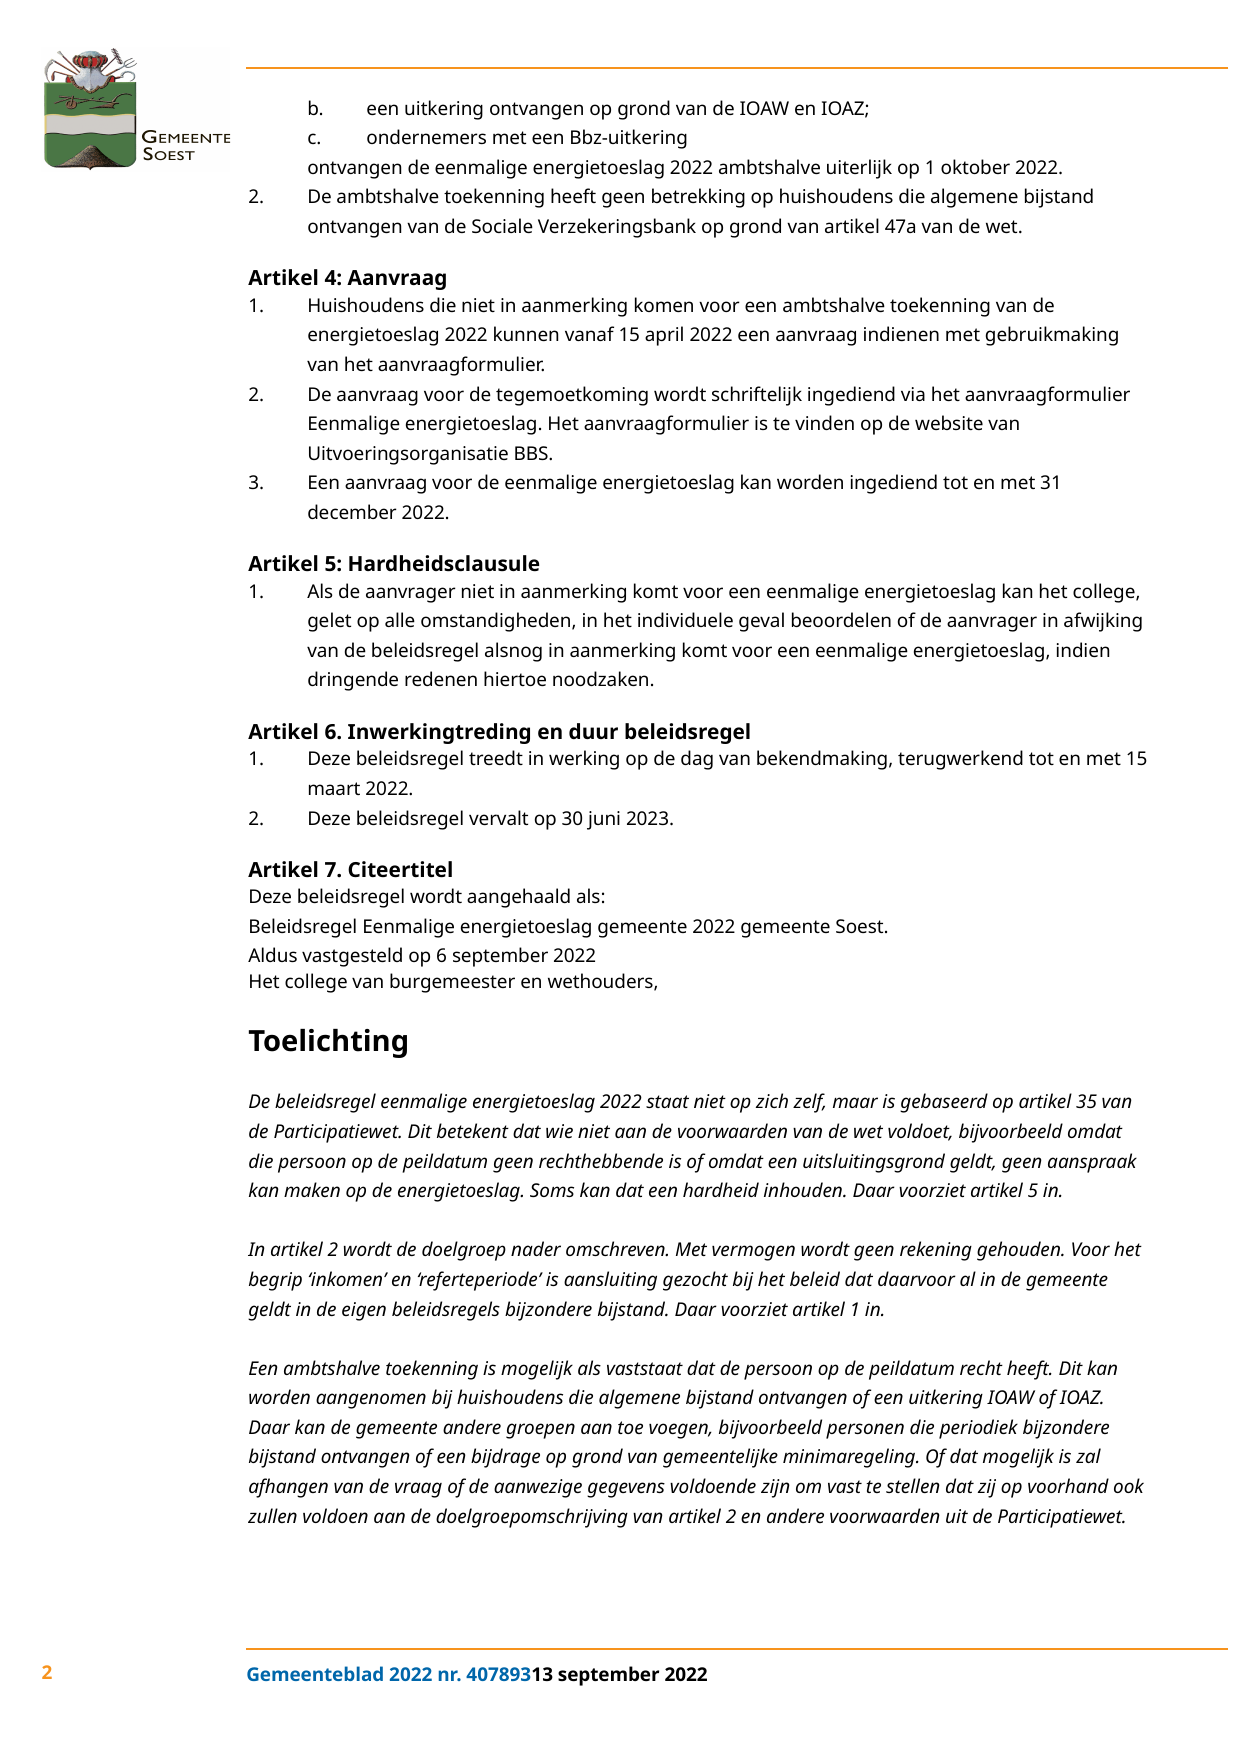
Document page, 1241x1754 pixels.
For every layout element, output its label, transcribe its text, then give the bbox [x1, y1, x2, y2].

text Artikel 6. Inwerkingtreding en duur beleidsregel [248, 717, 1152, 746]
text Artikel 4: Aanvraag [248, 263, 1152, 292]
text In artikel 2 wordt de doelgroep nader omschreven. Met vermogen wordt geen rekening gehouden. Voor het begrip ‘inkomen’ en ‘referteperiode’ is aansluiting gezocht bij het beleid dat daarvoor al in de gemeente geldt in de eigen beleidsregels bijzondere bijstand. Daar voorziet artikel 1 in. [248, 1237, 1152, 1322]
list Huishoudens die niet in aanmerking komen voor een ambtshalve toekenning van de energietoeslag 2022 kunnen vanaf 15 april 2022 een aanvraag indienen met gebruikmaking van het aanvraagformulier. [248, 292, 1152, 377]
list ontvangen de eenmalige energietoeslag 2022 ambtshalve uiterlijk op 1 oktober 2022. [248, 154, 1152, 180]
text Beleidsregel Eenmalige energietoeslag gemeente 2022 gemeente Soest. [248, 913, 1152, 939]
text Een ambtshalve toekenning is mogelijk als vaststaat dat de persoon op de peildatum recht heeft. Dit kan worden aangenomen bij huishoudens die algemene bijstand ontvangen of een uitkering IOAW of IOAZ. Daar kan de gemeente andere groepen aan toe voegen, bijvoorbeeld personen die periodiek bijzondere bijstand ontvangen of een bijdrage op grond van gemeentelijke minimaregeling. Of dat mogelijk is zal afhangen van de vraag of de aanwezige gegevens voldoende zijn om vast te stellen dat zij op voorhand ook zullen voldoen aan de doelgroepomschrijving van artikel 2 en andere voorwaarden uit de Participatiewet. [248, 1355, 1152, 1529]
list ondernemers met een Bbz-uitkering [307, 124, 1152, 150]
picture [41, 47, 231, 172]
text De beleidsregel eenmalige energietoeslag 2022 staat niet op zich zelf, maar is gebaseerd op artikel 35 van de Participatiewet. Dit betekent dat wie niet aan de voorwaarden van de wet voldoet, bijvoorbeeld omdat die persoon op de peildatum geen rechthebbende is of omdat een uitsluitingsgrond geldt, geen aanspraak kan maken op de energietoeslag. Soms kan dat een hardheid inhouden. Daar voorziet artikel 5 in. [248, 1089, 1152, 1203]
text Artikel 5: Hardheidsclausule [248, 549, 1152, 578]
text Artikel 7. Citeertitel [248, 855, 1152, 883]
list een uitkering ontvangen op grond van de IOAW en IOAZ; [307, 95, 1152, 121]
text Het college van burgemeester en wethouders, [248, 968, 1152, 994]
list Deze beleidsregel treedt in werking op de dag van bekendmaking, terugwerkend tot en met 15 maart 2022. [248, 746, 1152, 801]
text Deze beleidsregel wordt aangehaald als: [248, 883, 1152, 909]
list Een aanvraag voor de eenmalige energietoeslag kan worden ingediend tot en met 31 december 2022. [248, 469, 1152, 525]
text Toelichting [248, 1020, 1152, 1059]
list De ambtshalve toekenning heeft geen betrekking op huishoudens die algemene bijstand ontvangen van de Sociale Verzekeringsbank op grond van artikel 47a van de wet. [248, 183, 1152, 239]
list De aanvraag voor de tegemoetkoming wordt schriftelijk ingediend via het aanvraagformulier Eenmalige energietoeslag. Het aanvraagformulier is te vinden op de website van Uitvoeringsorganisatie BBS. [248, 381, 1152, 466]
list Als de aanvrager niet in aanmerking komt voor een eenmalige energietoeslag kan het college, gelet op alle omstandigheden, in het individuele geval beoordelen of de aanvrager in afwijking van de beleidsregel alsnog in aanmerking komt voor een eenmalige energietoeslag, indien dringende redenen hiertoe noodzaken. [248, 578, 1152, 692]
list Deze beleidsregel vervalt op 30 juni 2023. [248, 805, 1152, 830]
text Aldus vastgesteld op 6 september 2022 [248, 943, 1152, 968]
